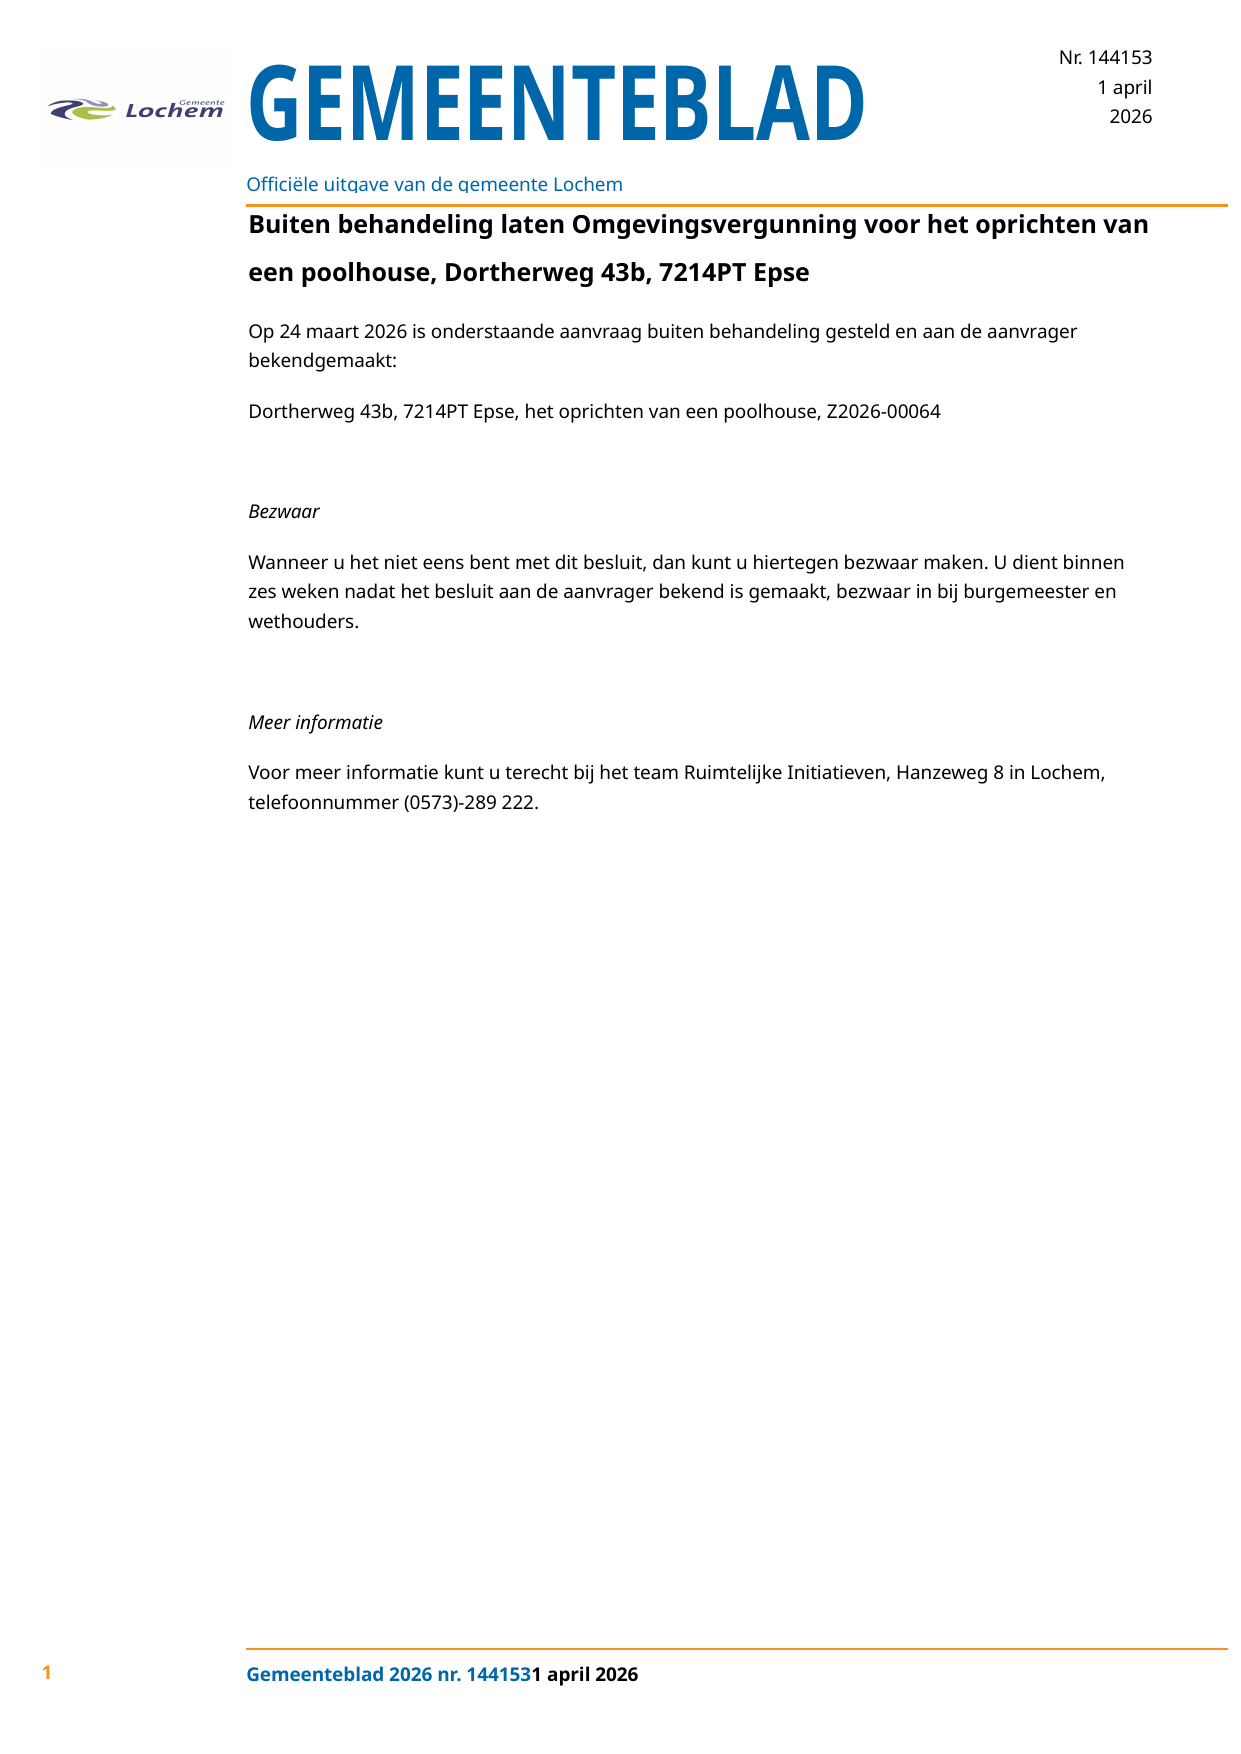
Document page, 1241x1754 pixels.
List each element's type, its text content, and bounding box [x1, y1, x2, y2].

picture [41, 47, 231, 172]
text Meer informatie [248, 709, 1152, 735]
text Bezwaar [248, 499, 1152, 524]
text Buiten behandeling laten Omgevingsvergunning voor het oprichten van een poolhouse, Dortherweg 43b, 7214PT Epse [248, 207, 1152, 288]
text Wanneer u het niet eens bent met dit besluit, dan kunt u hiertegen bezwaar maken. U dient binnen zes weken nadat het besluit aan de aanvrager bekend is gemaakt, bezwaar in bij burgemeester en wethouders. [248, 549, 1152, 634]
text Dortherweg 43b, 7214PT Epse, het oprichten van een poolhouse, Z2026-00064 [248, 398, 1152, 424]
text Op 24 maart 2026 is onderstaande aanvraag buiten behandeling gesteld en aan de aanvrager bekendgemaakt: [248, 318, 1152, 373]
text Voor meer informatie kunt u terecht bij het team Ruimtelijke Initiatieven, Hanzeweg 8 in Lochem, telefoonnummer (0573)-289 222. [248, 759, 1152, 815]
